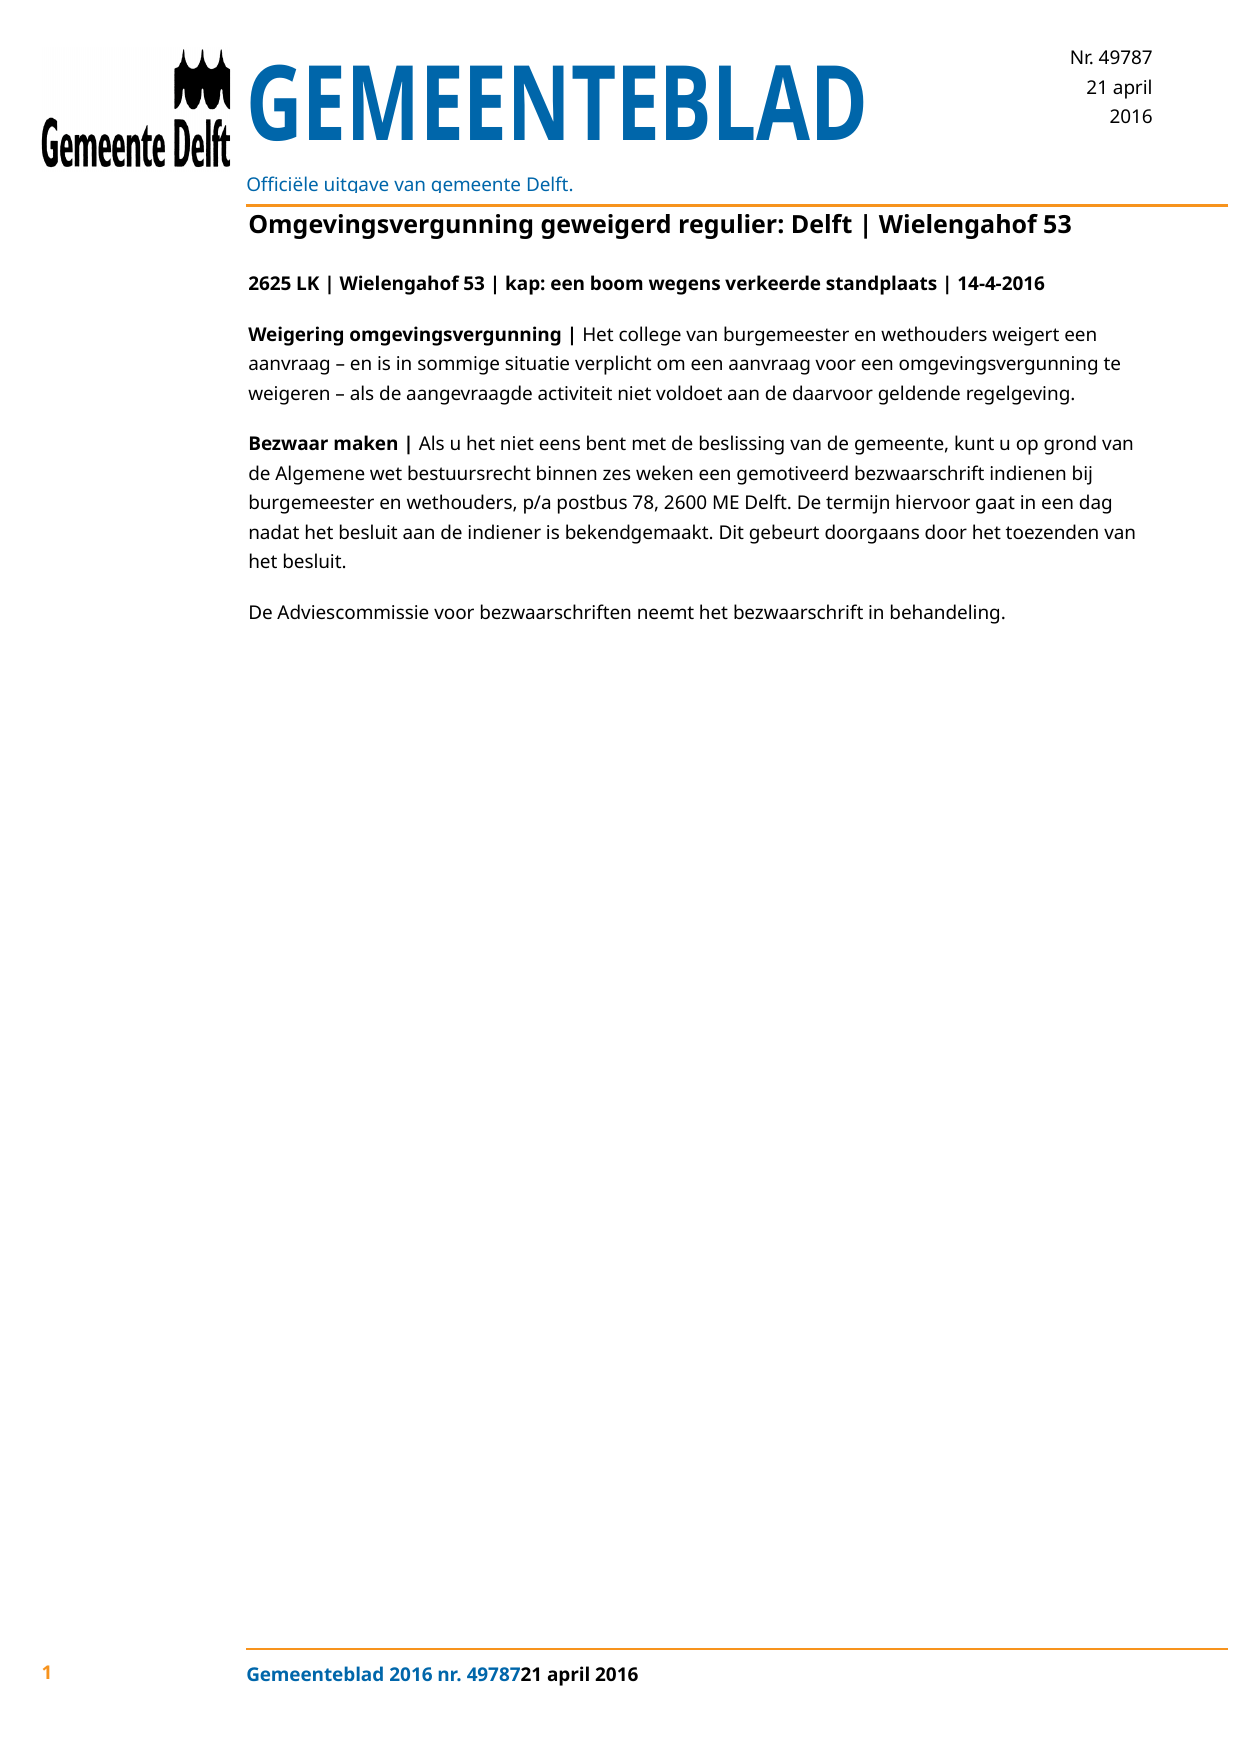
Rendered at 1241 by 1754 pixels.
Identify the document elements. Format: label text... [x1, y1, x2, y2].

text 2625 LK | Wielengahof 53 | kap: een boom wegens verkeerde standplaats | 14-4-2016 [248, 270, 1152, 296]
text De Adviescommissie voor bezwaarschriften neemt het bezwaarschrift in behandeling. [248, 599, 1152, 625]
picture [41, 47, 231, 172]
text Omgevingsvergunning geweigerd regulier: Delft | Wielengahof 53 [248, 207, 1152, 241]
text Bezwaar maken | Als u het niet eens bent met de beslissing van de gemeente, kunt u op grond van de Algemene wet bestuursrecht binnen zes weken een gemotiveerd bezwaarschrift indienen bij burgemeester en wethouders, p/a postbus 78, 2600 ME Delft. De termijn hiervoor gaat in een dag nadat het besluit aan de indiener is bekendgemaakt. Dit gebeurt doorgaans door het toezenden van het besluit. [248, 430, 1152, 574]
text Weigering omgevingsvergunning | Het college van burgemeester en wethouders weigert een aanvraag – en is in sommige situatie verplicht om een aanvraag voor een omgevingsvergunning te weigeren – als de aangevraagde activiteit niet voldoet aan de daarvoor geldende regelgeving. [248, 321, 1152, 406]
